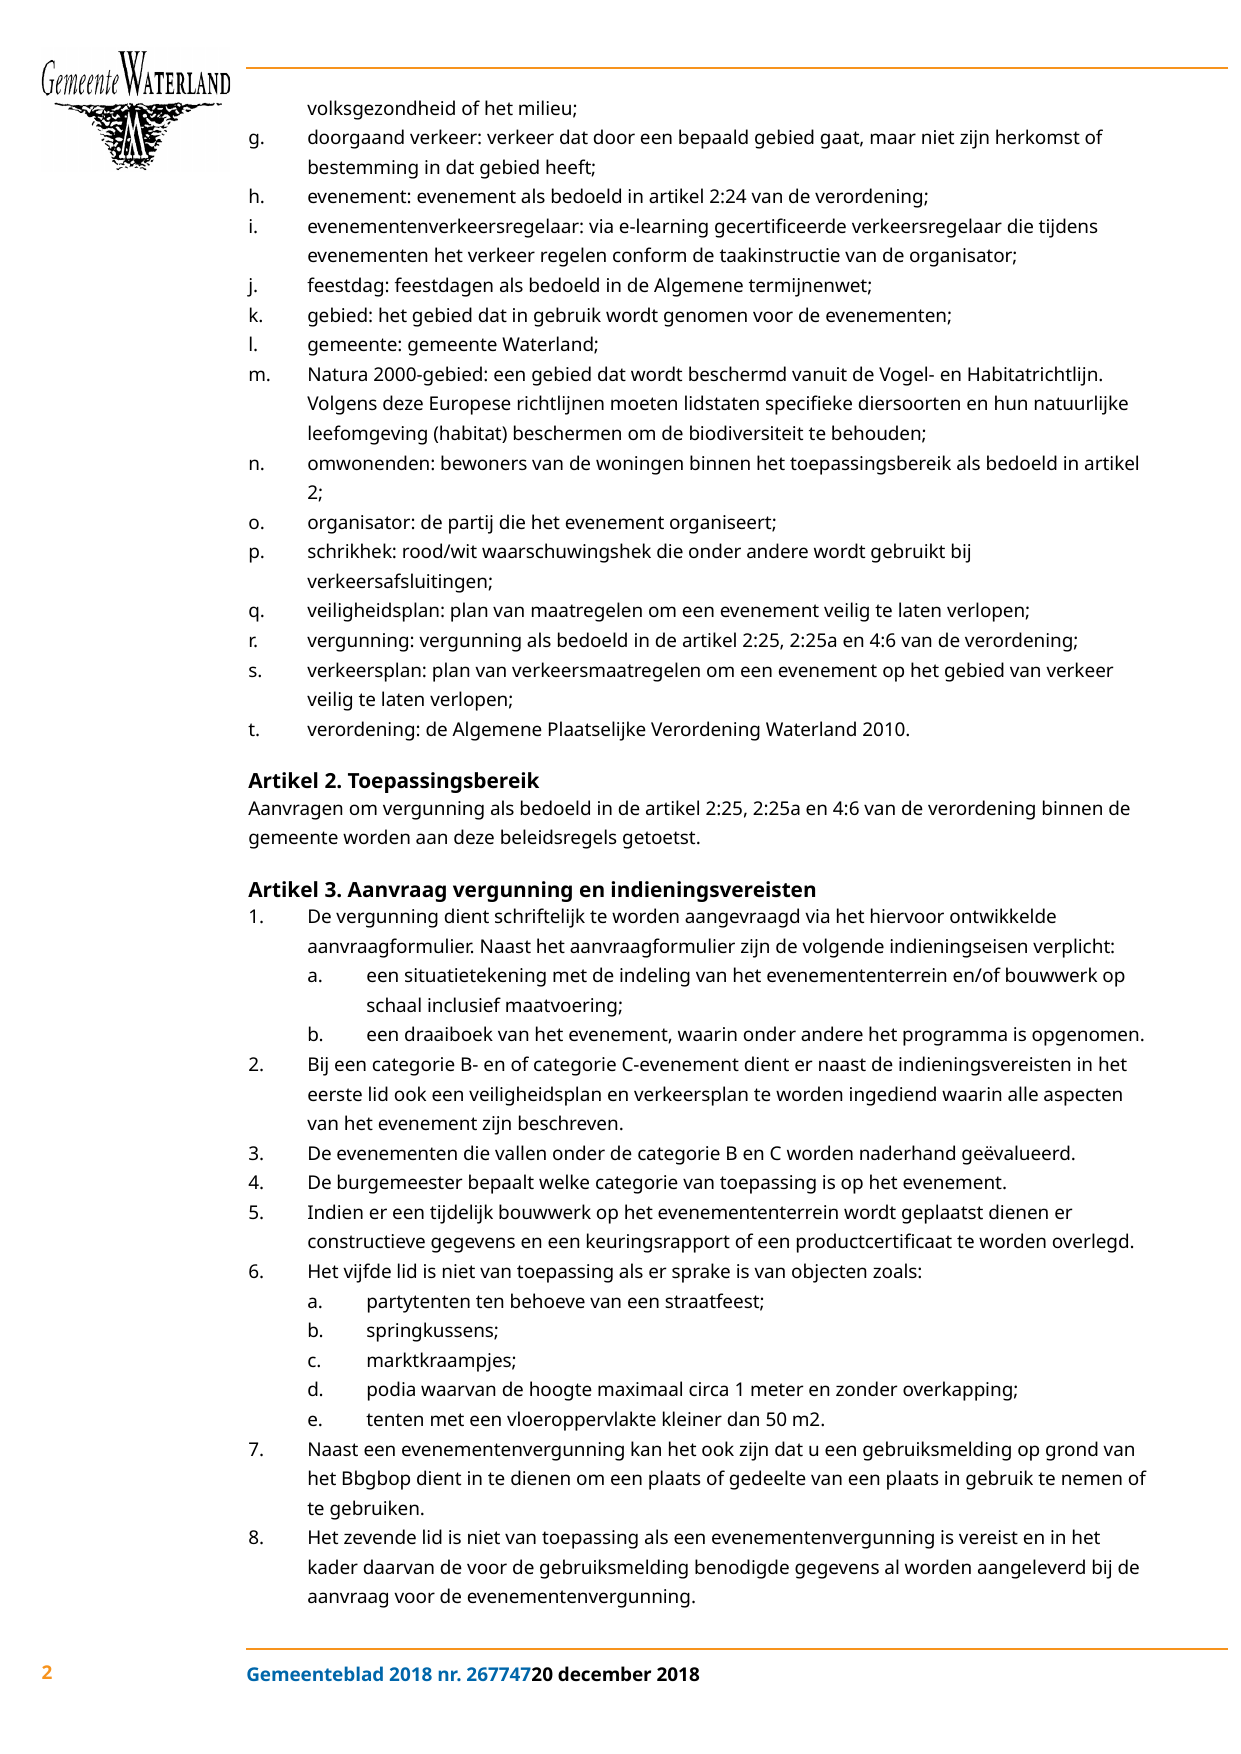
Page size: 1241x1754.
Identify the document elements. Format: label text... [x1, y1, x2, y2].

text Aanvragen om vergunning als bedoeld in de artikel 2:25, 2:25a en 4:6 van de verordening binnen de gemeente worden aan deze beleidsregels getoetst. [248, 795, 1152, 850]
list partytenten ten behoeve van een straatfeest; [307, 1288, 1152, 1314]
list organisator: de partij die het evenement organiseert; [248, 509, 1152, 535]
list tenten met een vloeroppervlakte kleiner dan 50 m2. [307, 1406, 1152, 1432]
list volksgezondheid of het milieu; [248, 95, 1152, 121]
list verkeersplan: plan van verkeersmaatregelen om een evenement op het gebied van verkeer veilig te laten verlopen; [248, 657, 1152, 712]
list evenementenverkeersregelaar: via e-learning gecertificeerde verkeersregelaar die tijdens evenementen het verkeer regelen conform de taakinstructie van de organisator; [248, 213, 1152, 268]
list vergunning: vergunning als bedoeld in de artikel 2:25, 2:25a en 4:6 van de verordening; [248, 627, 1152, 653]
list De evenementen die vallen onder de categorie B en C worden naderhand geëvalueerd. [248, 1140, 1152, 1166]
picture [41, 47, 231, 172]
list Natura 2000-gebied: een gebied dat wordt beschermd vanuit de Vogel- en Habitatrichtlijn. Volgens deze Europese richtlijnen moeten lidstaten specifieke diersoorten en hun natuurlijke leefomgeving (habitat) beschermen om de biodiversiteit te behouden; [248, 361, 1152, 446]
list evenement: evenement als bedoeld in artikel 2:24 van de verordening; [248, 183, 1152, 209]
list verordening: de Algemene Plaatselijke Verordening Waterland 2010. [248, 716, 1152, 742]
list doorgaand verkeer: verkeer dat door een bepaald gebied gaat, maar niet zijn herkomst of bestemming in dat gebied heeft; [248, 124, 1152, 180]
text Artikel 3. Aanvraag vergunning en indieningsvereisten [248, 875, 1152, 903]
list gebied: het gebied dat in gebruik wordt genomen voor de evenementen; [248, 302, 1152, 328]
list marktkraampjes; [307, 1347, 1152, 1373]
list schrikhek: rood/wit waarschuwingshek die onder andere wordt gebruikt bij verkeersafsluitingen; [248, 538, 1152, 594]
text Artikel 2. Toepassingsbereik [248, 766, 1152, 795]
list podia waarvan de hoogte maximaal circa 1 meter en zonder overkapping; [307, 1377, 1152, 1402]
list Indien er een tijdelijk bouwwerk op het evenemententerrein wordt geplaatst dienen er constructieve gegevens en een keuringsrapport of een productcertificaat te worden overlegd. [248, 1199, 1152, 1254]
list Bij een categorie B- en of categorie C-evenement dient er naast de indieningsvereisten in het eerste lid ook een veiligheidsplan en verkeersplan te worden ingediend waarin alle aspecten van het evenement zijn beschreven. [248, 1051, 1152, 1136]
list Het vijfde lid is niet van toepassing als er sprake is van objecten zoals: [248, 1258, 1152, 1284]
list gemeente: gemeente Waterland; [248, 331, 1152, 357]
list een draaiboek van het evenement, waarin onder andere het programma is opgenomen. [307, 1022, 1152, 1047]
list omwonenden: bewoners van de woningen binnen het toepassingsbereik als bedoeld in artikel 2; [248, 450, 1152, 505]
list feestdag: feestdagen als bedoeld in de Algemene termijnenwet; [248, 272, 1152, 298]
list springkussens; [307, 1317, 1152, 1343]
list De vergunning dient schriftelijk te worden aangevraagd via het hiervoor ontwikkelde aanvraagformulier. Naast het aanvraagformulier zijn de volgende indieningseisen verplicht: [248, 903, 1152, 959]
list Het zevende lid is niet van toepassing als een evenementenvergunning is vereist en in het kader daarvan de voor de gebruiksmelding benodigde gegevens al worden aangeleverd bij de aanvraag voor de evenementenvergunning. [248, 1524, 1152, 1609]
list De burgemeester bepaalt welke categorie van toepassing is op het evenement. [248, 1169, 1152, 1195]
list een situatietekening met de indeling van het evenemententerrein en/of bouwwerk op schaal inclusief maatvoering; [307, 962, 1152, 1018]
list veiligheidsplan: plan van maatregelen om een evenement veilig te laten verlopen; [248, 598, 1152, 623]
list Naast een evenementenvergunning kan het ook zijn dat u een gebruiksmelding op grond van het Bbgbop dient in te dienen om een plaats of gedeelte van een plaats in gebruik te nemen of te gebruiken. [248, 1436, 1152, 1521]
